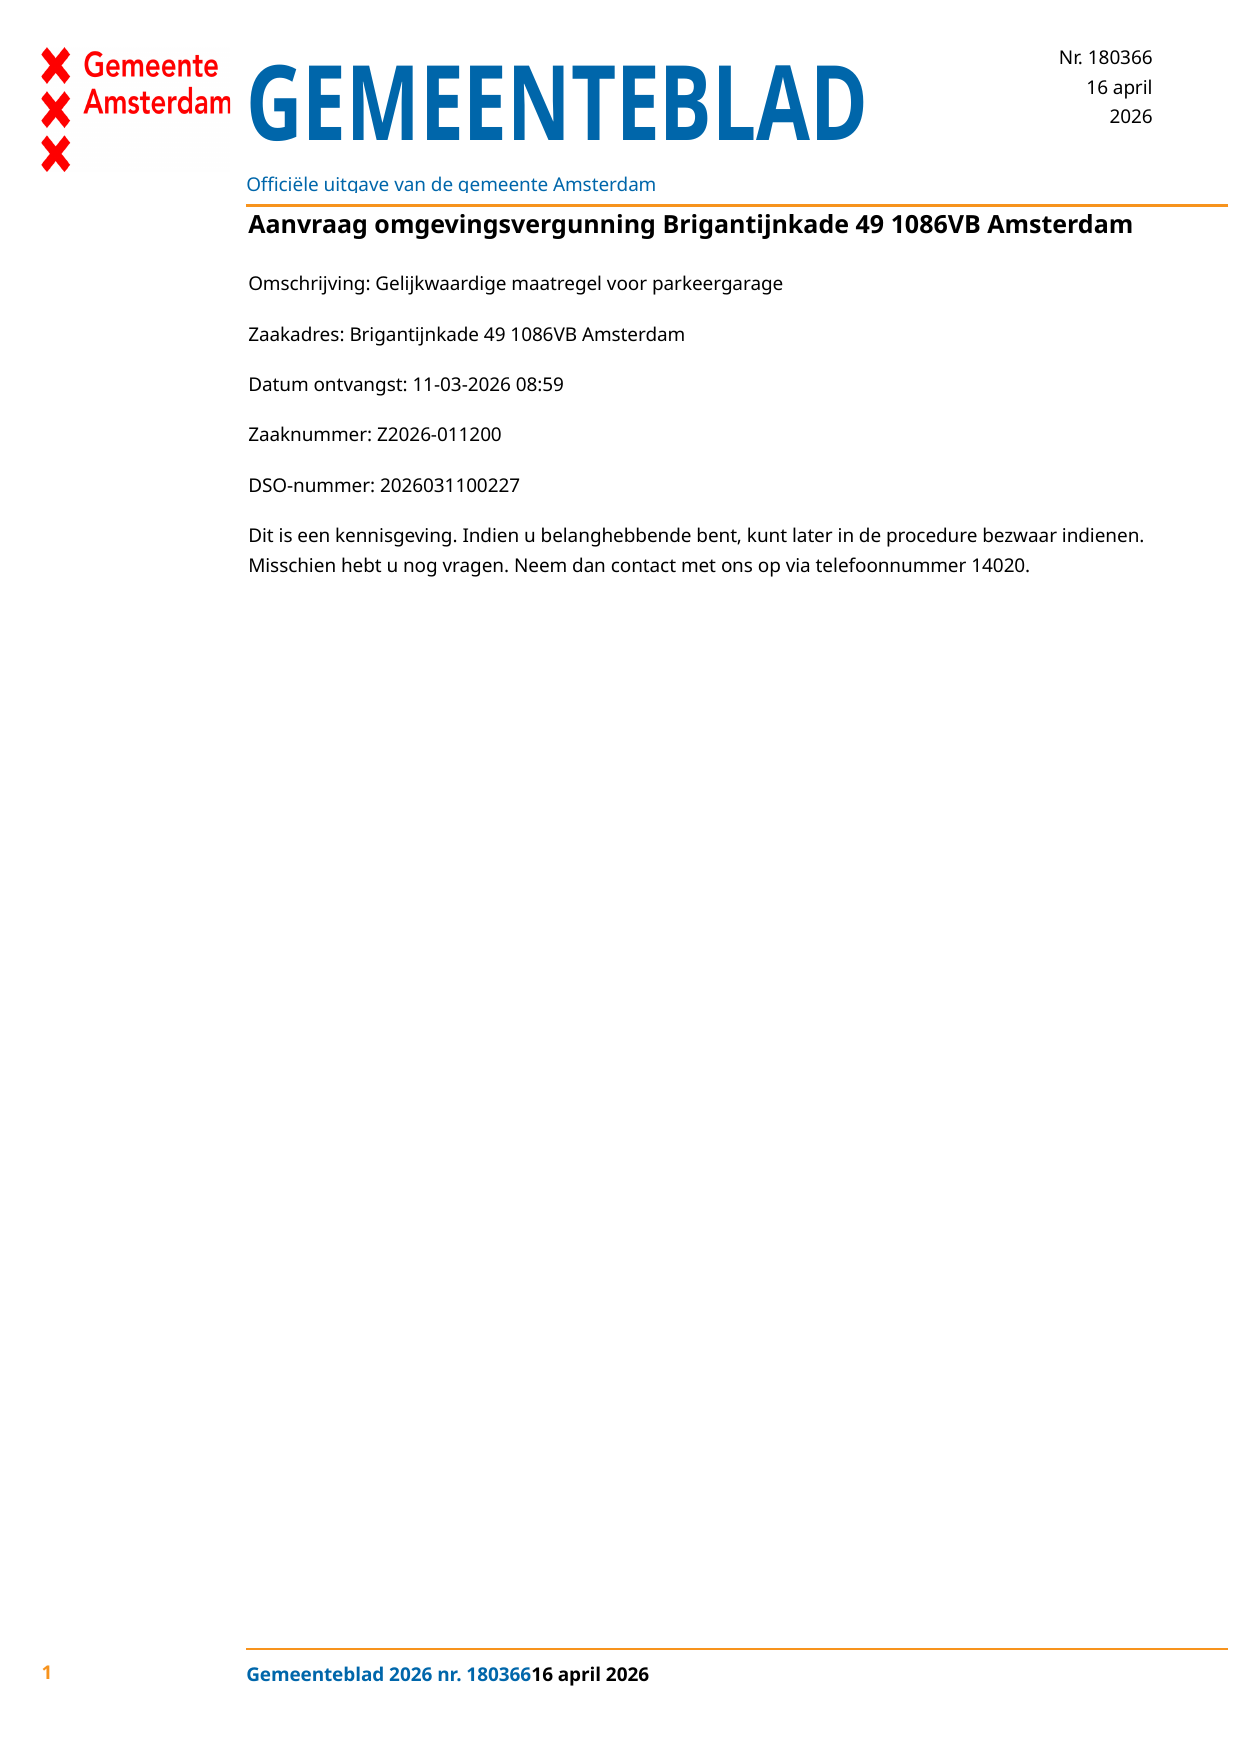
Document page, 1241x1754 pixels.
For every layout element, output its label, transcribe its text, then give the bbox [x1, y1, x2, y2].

text DSO-nummer: 2026031100227 [248, 472, 1152, 498]
picture [41, 47, 231, 172]
text Zaaknummer: Z2026-011200 [248, 422, 1152, 447]
text Zaakadres: Brigantijnkade 49 1086VB Amsterdam [248, 321, 1152, 346]
text Dit is een kennisgeving. Indien u belanghebbende bent, kunt later in de procedure bezwaar indienen. Misschien hebt u nog vragen. Neem dan contact met ons op via telefoonnummer 14020. [248, 522, 1152, 578]
text Omschrijving: Gelijkwaardige maatregel voor parkeergarage [248, 270, 1152, 296]
text Aanvraag omgevingsvergunning Brigantijnkade 49 1086VB Amsterdam [248, 207, 1152, 241]
text Datum ontvangst: 11-03-2026 08:59 [248, 371, 1152, 397]
